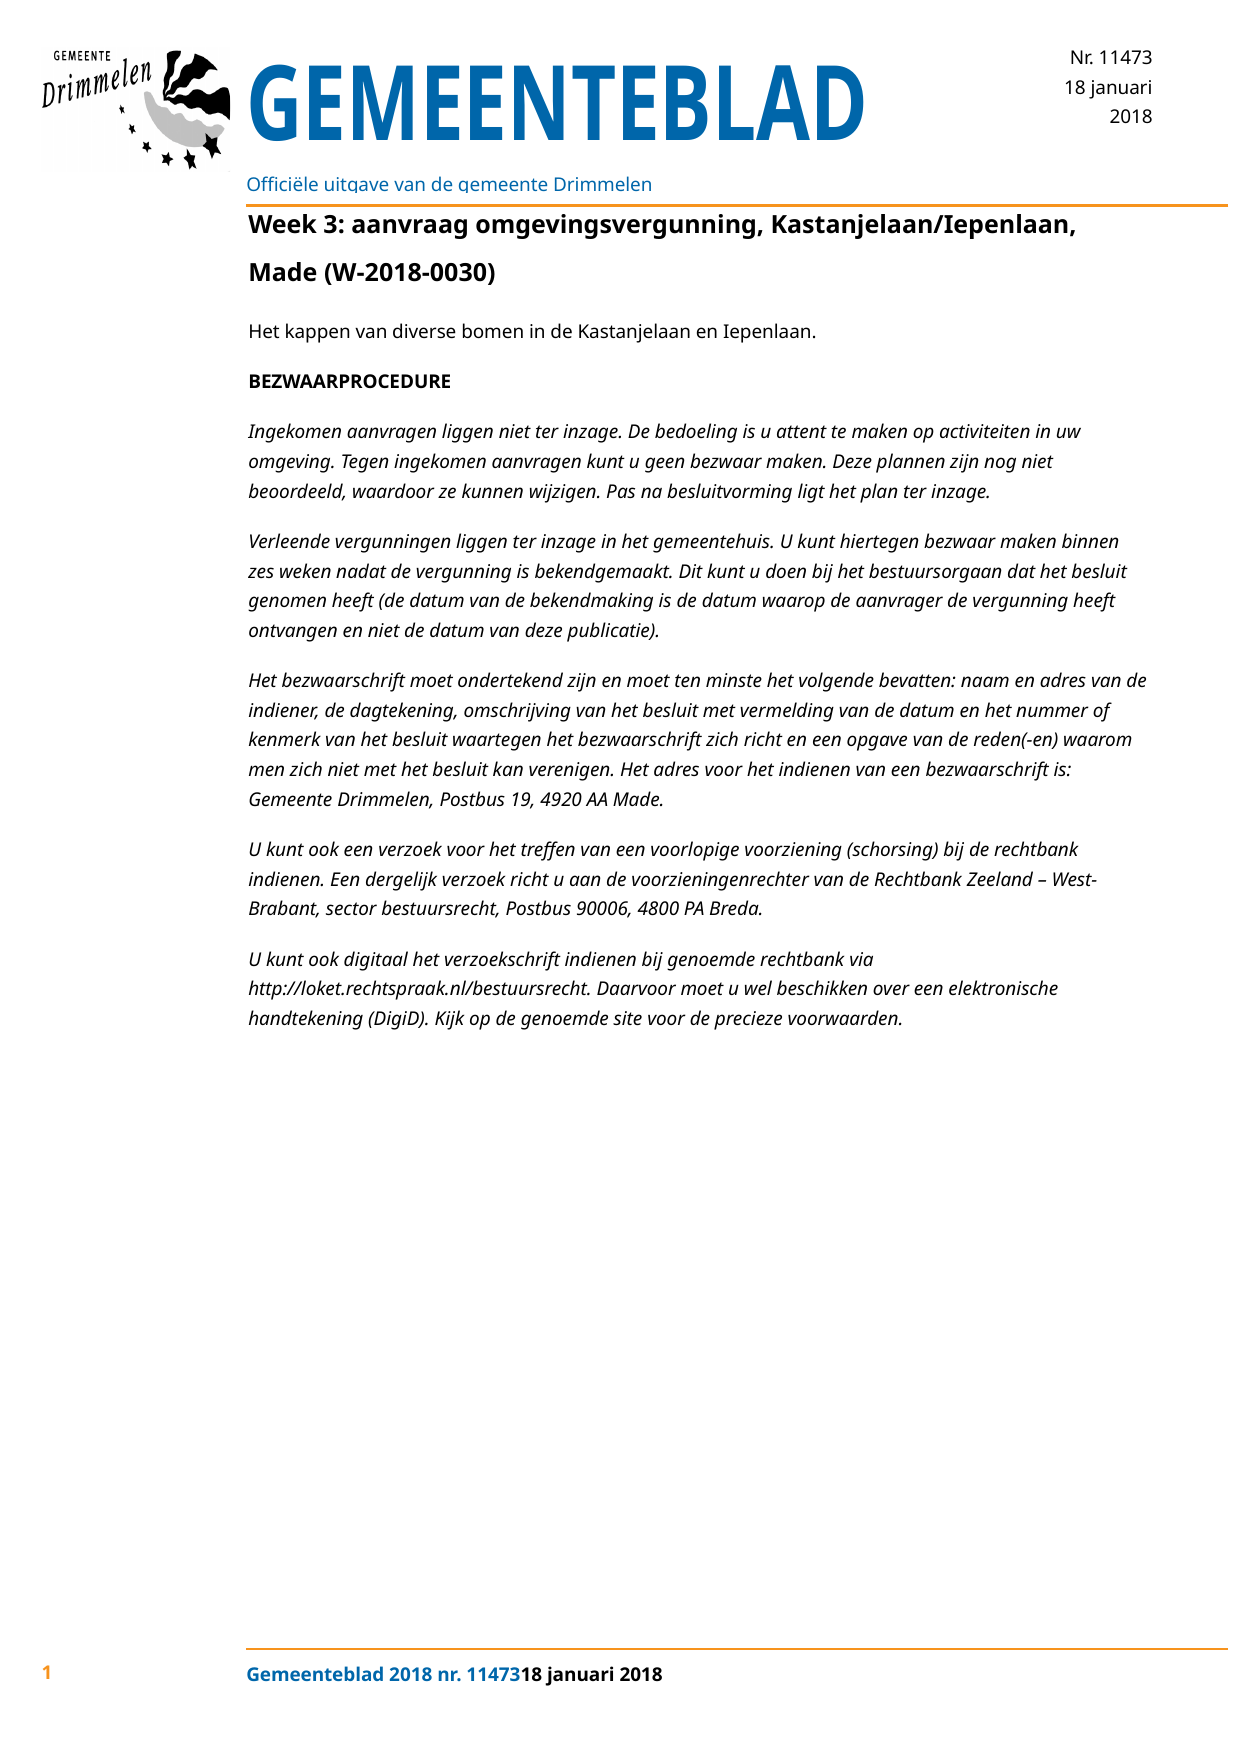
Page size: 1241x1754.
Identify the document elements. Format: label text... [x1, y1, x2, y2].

text Verleende vergunningen liggen ter inzage in het gemeentehuis. U kunt hiertegen bezwaar maken binnen zes weken nadat de vergunning is bekendgemaakt. Dit kunt u doen bij het bestuursorgaan dat het besluit genomen heeft (de datum van de bekendmaking is de datum waarop de aanvrager de vergunning heeft ontvangen en niet de datum van deze publicatie). [248, 528, 1152, 643]
text BEZWAARPROCEDURE [248, 368, 1152, 394]
text Week 3: aanvraag omgevingsvergunning, Kastanjelaan/Iepenlaan, Made (W-2018-0030) [248, 207, 1152, 288]
text Het bezwaarschrift moet ondertekend zijn en moet ten minste het volgende bevatten: naam en adres van de indiener, de dagtekening, omschrijving van het besluit met vermelding van de datum en het nummer of kenmerk van het besluit waartegen het bezwaarschrift zich richt en een opgave van de reden(-en) waarom men zich niet met het besluit kan verenigen. Het adres voor het indienen van een bezwaarschrift is: Gemeente Drimmelen, Postbus 19, 4920 AA Made. [248, 667, 1152, 812]
text Ingekomen aanvragen liggen niet ter inzage. De bedoeling is u attent te maken op activiteiten in uw omgeving. Tegen ingekomen aanvragen kunt u geen bezwaar maken. Deze plannen zijn nog niet beoordeeld, waardoor ze kunnen wijzigen. Pas na besluitvorming ligt het plan ter inzage. [248, 419, 1152, 504]
picture [41, 47, 231, 172]
text Het kappen van diverse bomen in de Kastanjelaan en Iepenlaan. [248, 318, 1152, 344]
text U kunt ook digitaal het verzoekschrift indienen bij genoemde rechtbank via http://loket.rechtspraak.nl/bestuursrecht. Daarvoor moet u wel beschikken over een elektronische handtekening (DigiD). Kijk op de genoemde site voor de precieze voorwaarden. [248, 946, 1152, 1031]
text U kunt ook een verzoek voor het treffen van een voorlopige voorziening (schorsing) bij de rechtbank indienen. Een dergelijk verzoek richt u aan de voorzieningenrechter van de Rechtbank Zeeland – West-Brabant, sector bestuursrecht, Postbus 90006, 4800 PA Breda. [248, 836, 1152, 921]
